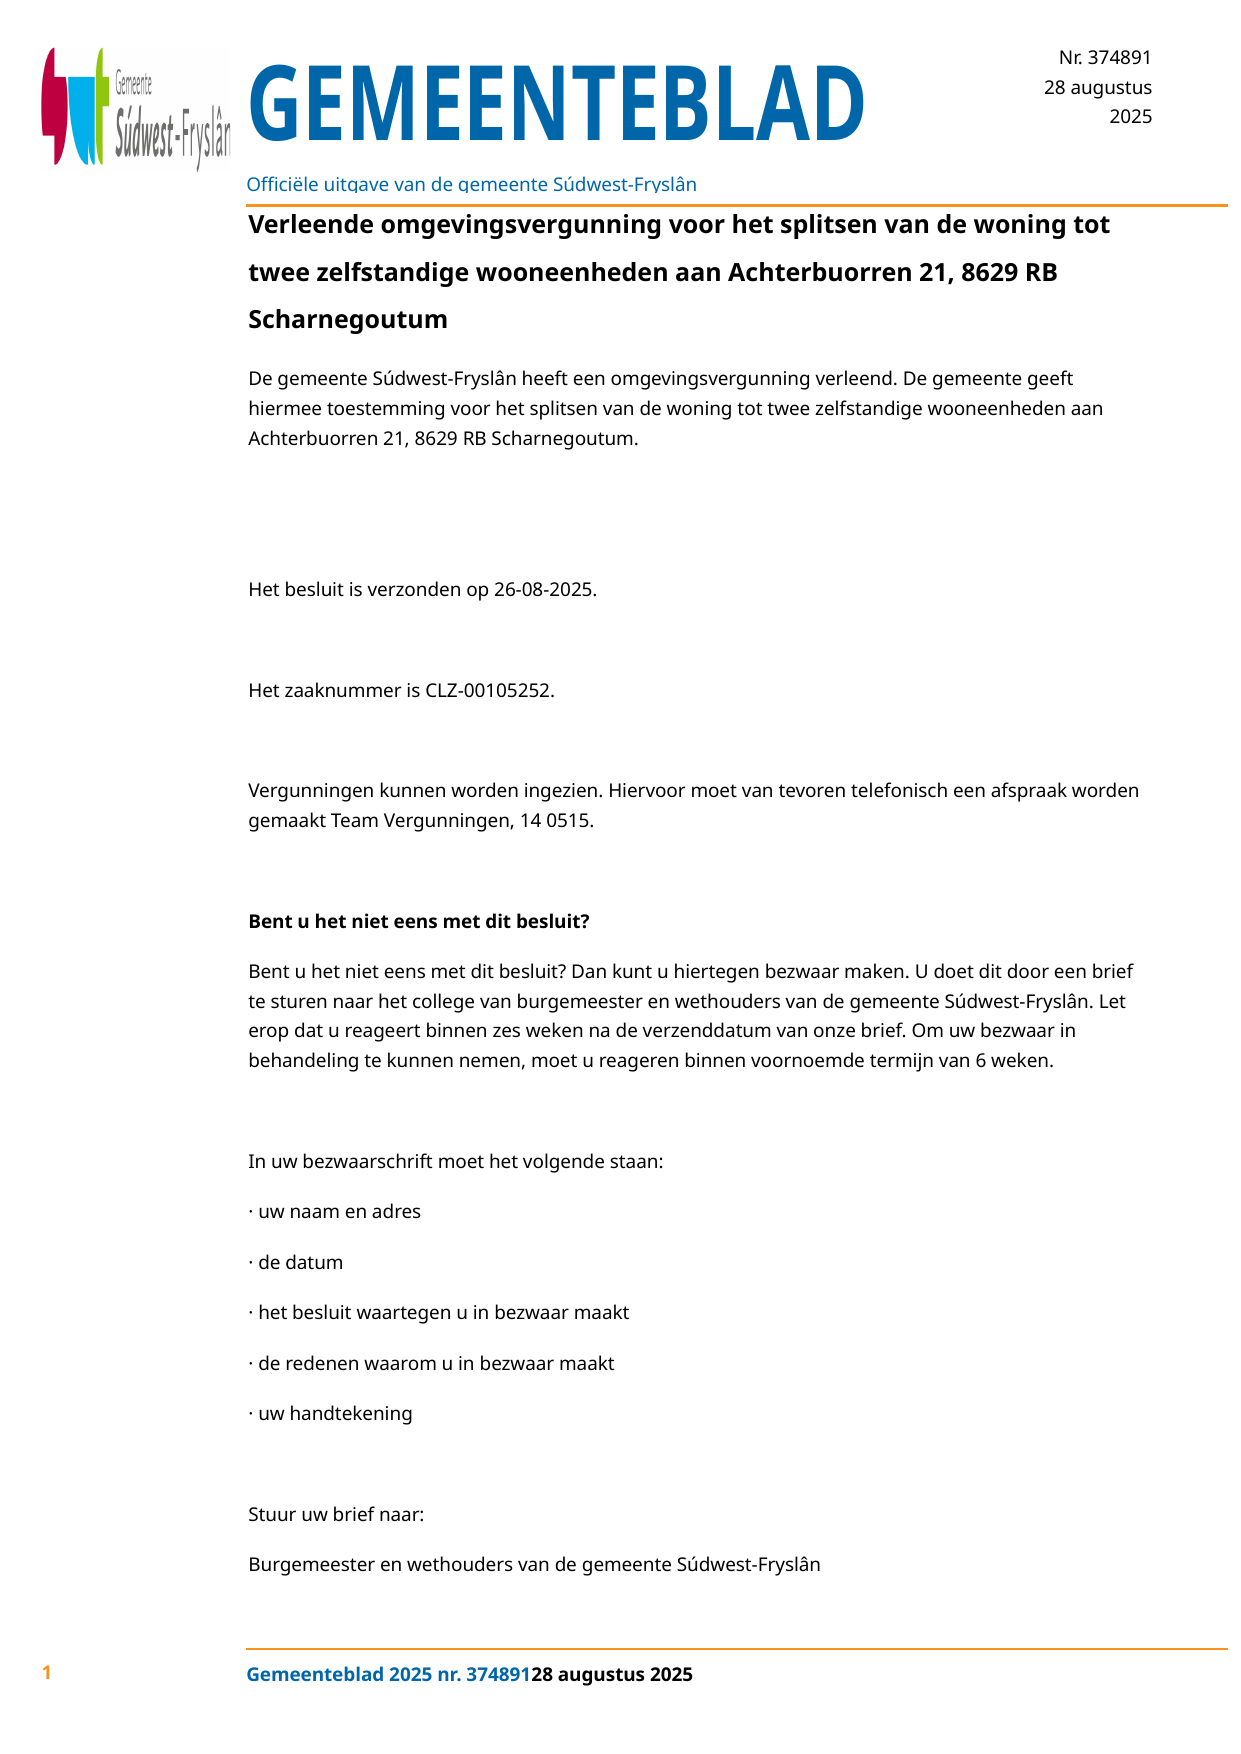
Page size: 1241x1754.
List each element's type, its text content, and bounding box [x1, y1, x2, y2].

text Burgemeester en wethouders van de gemeente Súdwest-Fryslân [248, 1551, 1152, 1577]
text · het besluit waartegen u in bezwaar maakt [248, 1299, 1152, 1325]
text Vergunningen kunnen worden ingezien. Hiervoor moet van tevoren telefonisch een afspraak worden gemaakt Team Vergunningen, 14 0515. [248, 778, 1152, 833]
text Bent u het niet eens met dit besluit? Dan kunt u hiertegen bezwaar maken. U doet dit door een brief te sturen naar het college van burgemeester en wethouders van de gemeente Súdwest-Fryslân. Let erop dat u reageert binnen zes weken na de verzenddatum van onze brief. Om uw bezwaar in behandeling te kunnen nemen, moet u reageren binnen voornoemde termijn van 6 weken. [248, 958, 1152, 1073]
text De gemeente Súdwest-Fryslân heeft een omgevingsvergunning verleend. De gemeente geeft hiermee toestemming voor het splitsen van de woning tot twee zelfstandige wooneenheden aan Achterbuorren 21, 8629 RB Scharnegoutum. [248, 366, 1152, 450]
text Stuur uw brief naar: [248, 1501, 1152, 1527]
text · uw handtekening [248, 1400, 1152, 1426]
text · de datum [248, 1249, 1152, 1274]
text Het besluit is verzonden op 26-08-2025. [248, 576, 1152, 602]
text Het zaaknummer is CLZ-00105252. [248, 677, 1152, 702]
text · uw naam en adres [248, 1198, 1152, 1224]
text In uw bezwaarschrift moet het volgende staan: [248, 1148, 1152, 1174]
picture [41, 47, 231, 172]
text Verleende omgevingsvergunning voor het splitsen van de woning tot twee zelfstandige wooneenheden aan Achterbuorren 21, 8629 RB Scharnegoutum [248, 207, 1152, 336]
text Bent u het niet eens met dit besluit? [248, 908, 1152, 934]
text · de redenen waarom u in bezwaar maakt [248, 1350, 1152, 1375]
